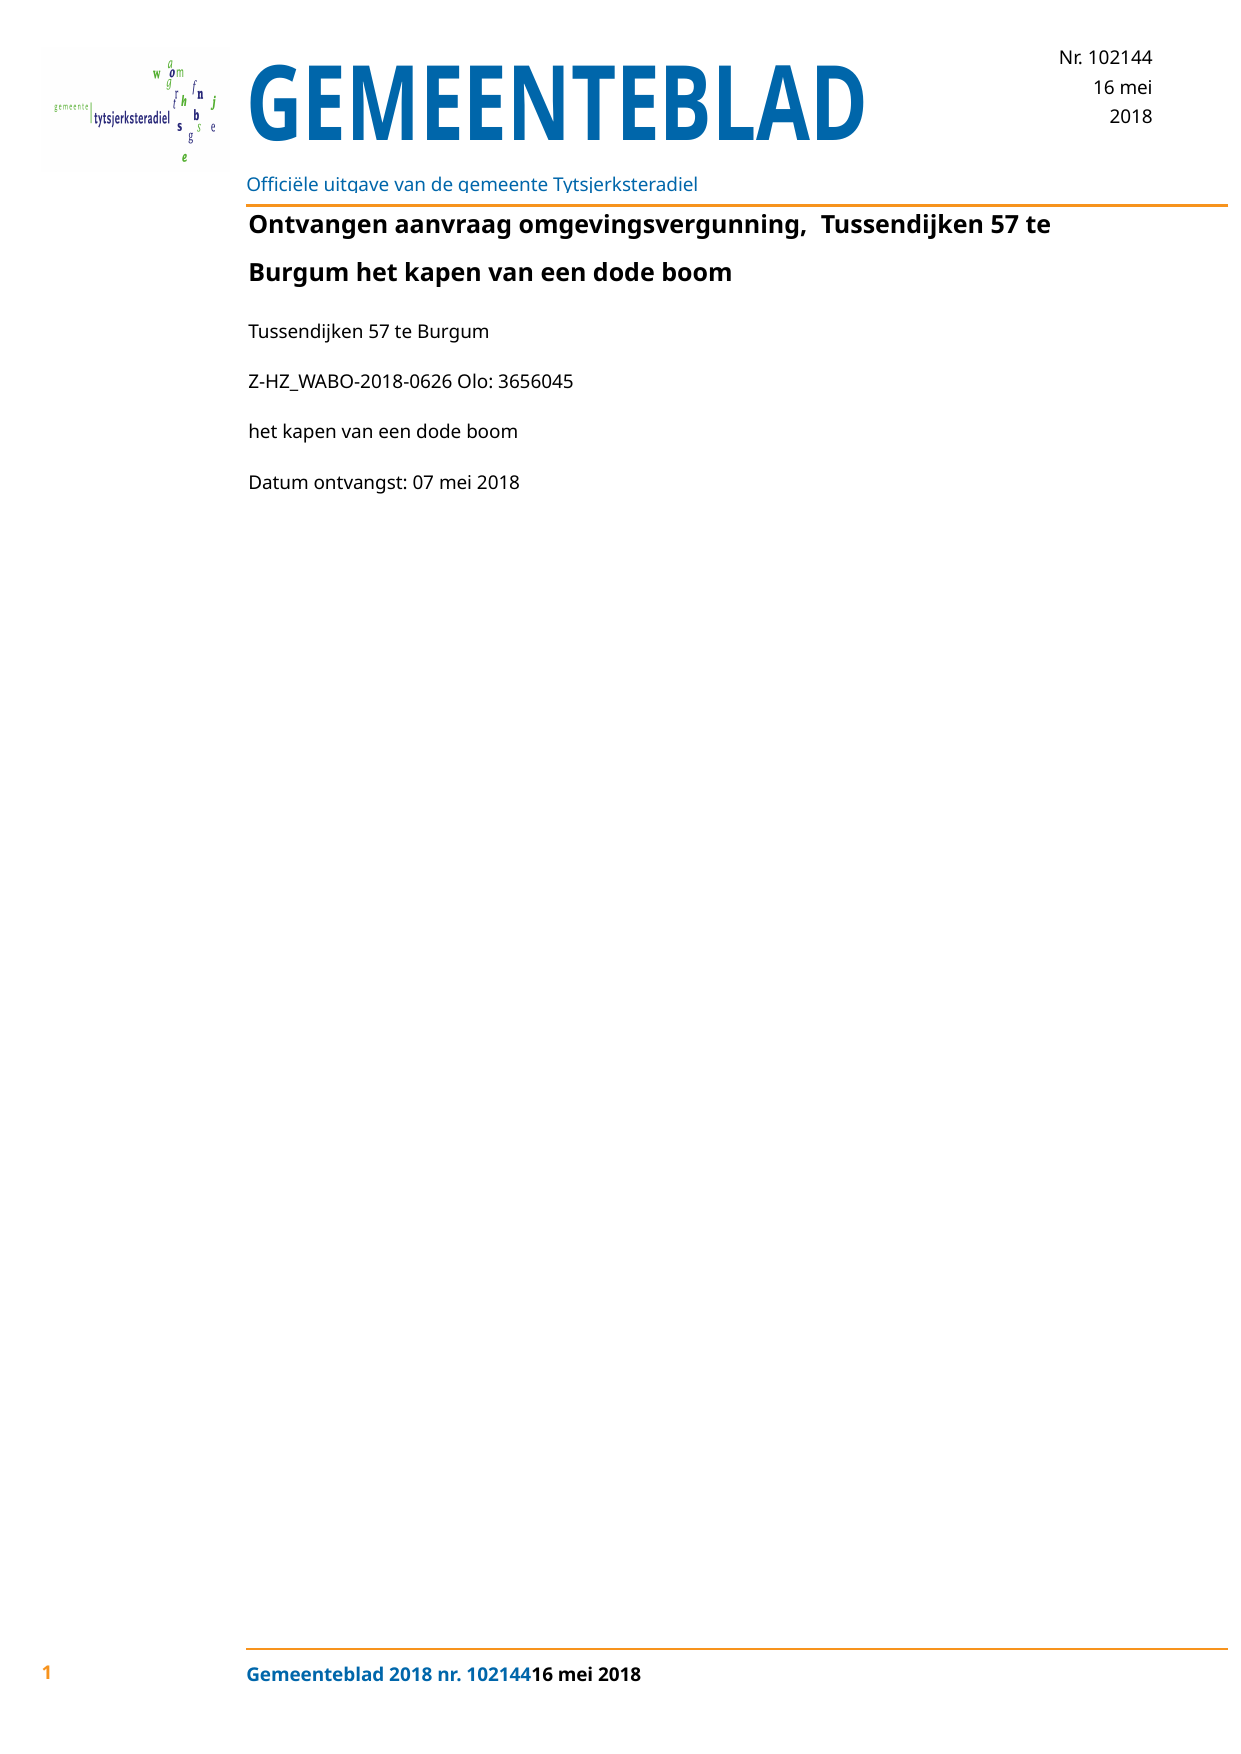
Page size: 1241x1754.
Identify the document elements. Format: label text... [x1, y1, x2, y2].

picture [41, 47, 231, 172]
text Datum ontvangst: 07 mei 2018 [248, 469, 1152, 495]
text Z-HZ_WABO-2018-0626 Olo: 3656045 [248, 368, 1152, 394]
text het kapen van een dode boom [248, 419, 1152, 444]
text Tussendijken 57 te Burgum [248, 318, 1152, 344]
text Ontvangen aanvraag omgevingsvergunning, Tussendijken 57 te Burgum het kapen van een dode boom [248, 207, 1152, 288]
